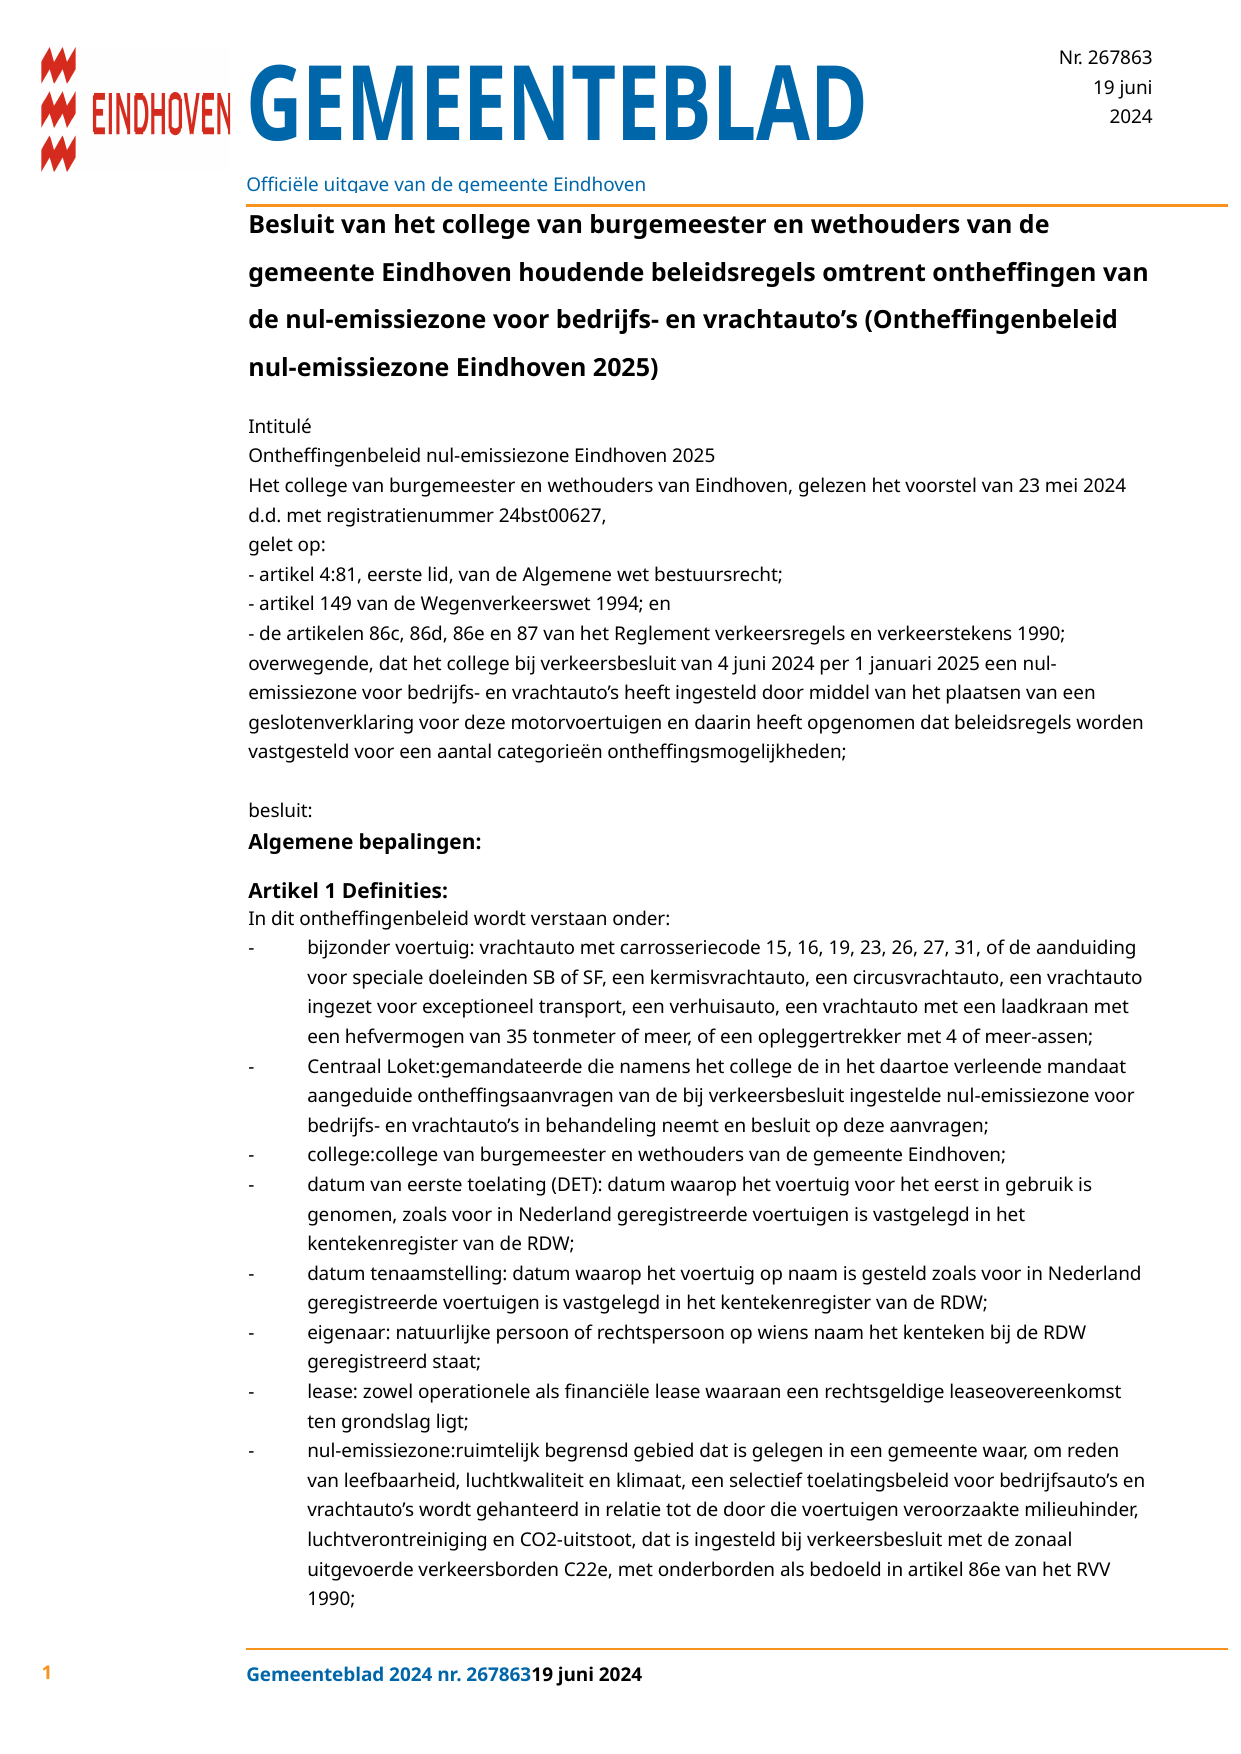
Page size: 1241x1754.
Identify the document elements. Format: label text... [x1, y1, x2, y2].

text gelet op: [248, 531, 1152, 557]
text Ontheffingenbeleid nul-emissiezone Eindhoven 2025 [248, 443, 1152, 468]
text Algemene bepalingen: [248, 827, 1152, 856]
list datum tenaamstelling: datum waarop het voertuig op naam is gesteld zoals voor in Nederland geregistreerde voertuigen is vastgelegd in het kentekenregister van de RDW; [248, 1260, 1152, 1315]
text Besluit van het college van burgemeester en wethouders van de gemeente Eindhoven houdende beleidsregels omtrent ontheffingen van de nul-emissiezone voor bedrijfs- en vrachtauto’s (Ontheffingenbeleid nul-emissiezone Eindhoven 2025) [248, 207, 1152, 384]
text - artikel 4:81, eerste lid, van de Algemene wet bestuursrecht; [248, 561, 1152, 587]
picture [41, 47, 231, 172]
text overwegende, dat het college bij verkeersbesluit van 4 juni 2024 per 1 januari 2025 een nul-emissiezone voor bedrijfs- en vrachtauto’s heeft ingesteld door middel van het plaatsen van een geslotenverklaring voor deze motorvoertuigen en daarin heeft opgenomen dat beleidsregels worden vastgesteld voor een aantal categorieën ontheffingsmogelijkheden; [248, 650, 1152, 764]
text - artikel 149 van de Wegenverkeerswet 1994; en [248, 591, 1152, 616]
list lease: zowel operationele als financiële lease waaraan een rechtsgeldige leaseovereenkomst ten grondslag ligt; [248, 1378, 1152, 1434]
text Het college van burgemeester en wethouders van Eindhoven, gelezen het voorstel van 23 mei 2024 d.d. met registratienummer 24bst00627, [248, 472, 1152, 528]
text besluit: [248, 798, 1152, 823]
text Artikel 1 Definities: [248, 877, 1152, 905]
text In dit ontheffingenbeleid wordt verstaan onder: [248, 905, 1152, 931]
list Centraal Loket:gemandateerde die namens het college de in het daartoe verleende mandaat aangeduide ontheffingsaanvragen van de bij verkeersbesluit ingestelde nul-emissiezone voor bedrijfs- en vrachtauto’s in behandeling neemt en besluit op deze aanvragen; [248, 1053, 1152, 1138]
list college:college van burgemeester en wethouders van de gemeente Eindhoven; [248, 1142, 1152, 1167]
list bijzonder voertuig: vrachtauto met carrosseriecode 15, 16, 19, 23, 26, 27, 31, of de aanduiding voor speciale doeleinden SB of SF, een kermisvrachtauto, een circusvrachtauto, een vrachtauto ingezet voor exceptioneel transport, een verhuisauto, een vrachtauto met een laadkraan met een hefvermogen van 35 tonmeter of meer, of een opleggertrekker met 4 of meer-assen; [248, 934, 1152, 1049]
list datum van eerste toelating (DET): datum waarop het voertuig voor het eerst in gebruik is genomen, zoals voor in Nederland geregistreerde voertuigen is vastgelegd in het kentekenregister van de RDW; [248, 1171, 1152, 1256]
text Intitulé [248, 413, 1152, 439]
list eigenaar: natuurlijke persoon of rechtspersoon op wiens naam het kenteken bij de RDW geregistreerd staat; [248, 1319, 1152, 1374]
text - de artikelen 86c, 86d, 86e en 87 van het Reglement verkeersregels en verkeerstekens 1990; [248, 620, 1152, 646]
list nul-emissiezone:ruimtelijk begrensd gebied dat is gelegen in een gemeente waar, om reden van leefbaarheid, luchtkwaliteit en klimaat, een selectief toelatingsbeleid voor bedrijfsauto’s en vrachtauto’s wordt gehanteerd in relatie tot de door die voertuigen veroorzaakte milieuhinder, luchtverontreiniging en CO2-uitstoot, dat is ingesteld bij verkeersbesluit met de zonaal uitgevoerde verkeersborden C22e, met onderborden als bedoeld in artikel 86e van het RVV 1990; [248, 1437, 1152, 1611]
